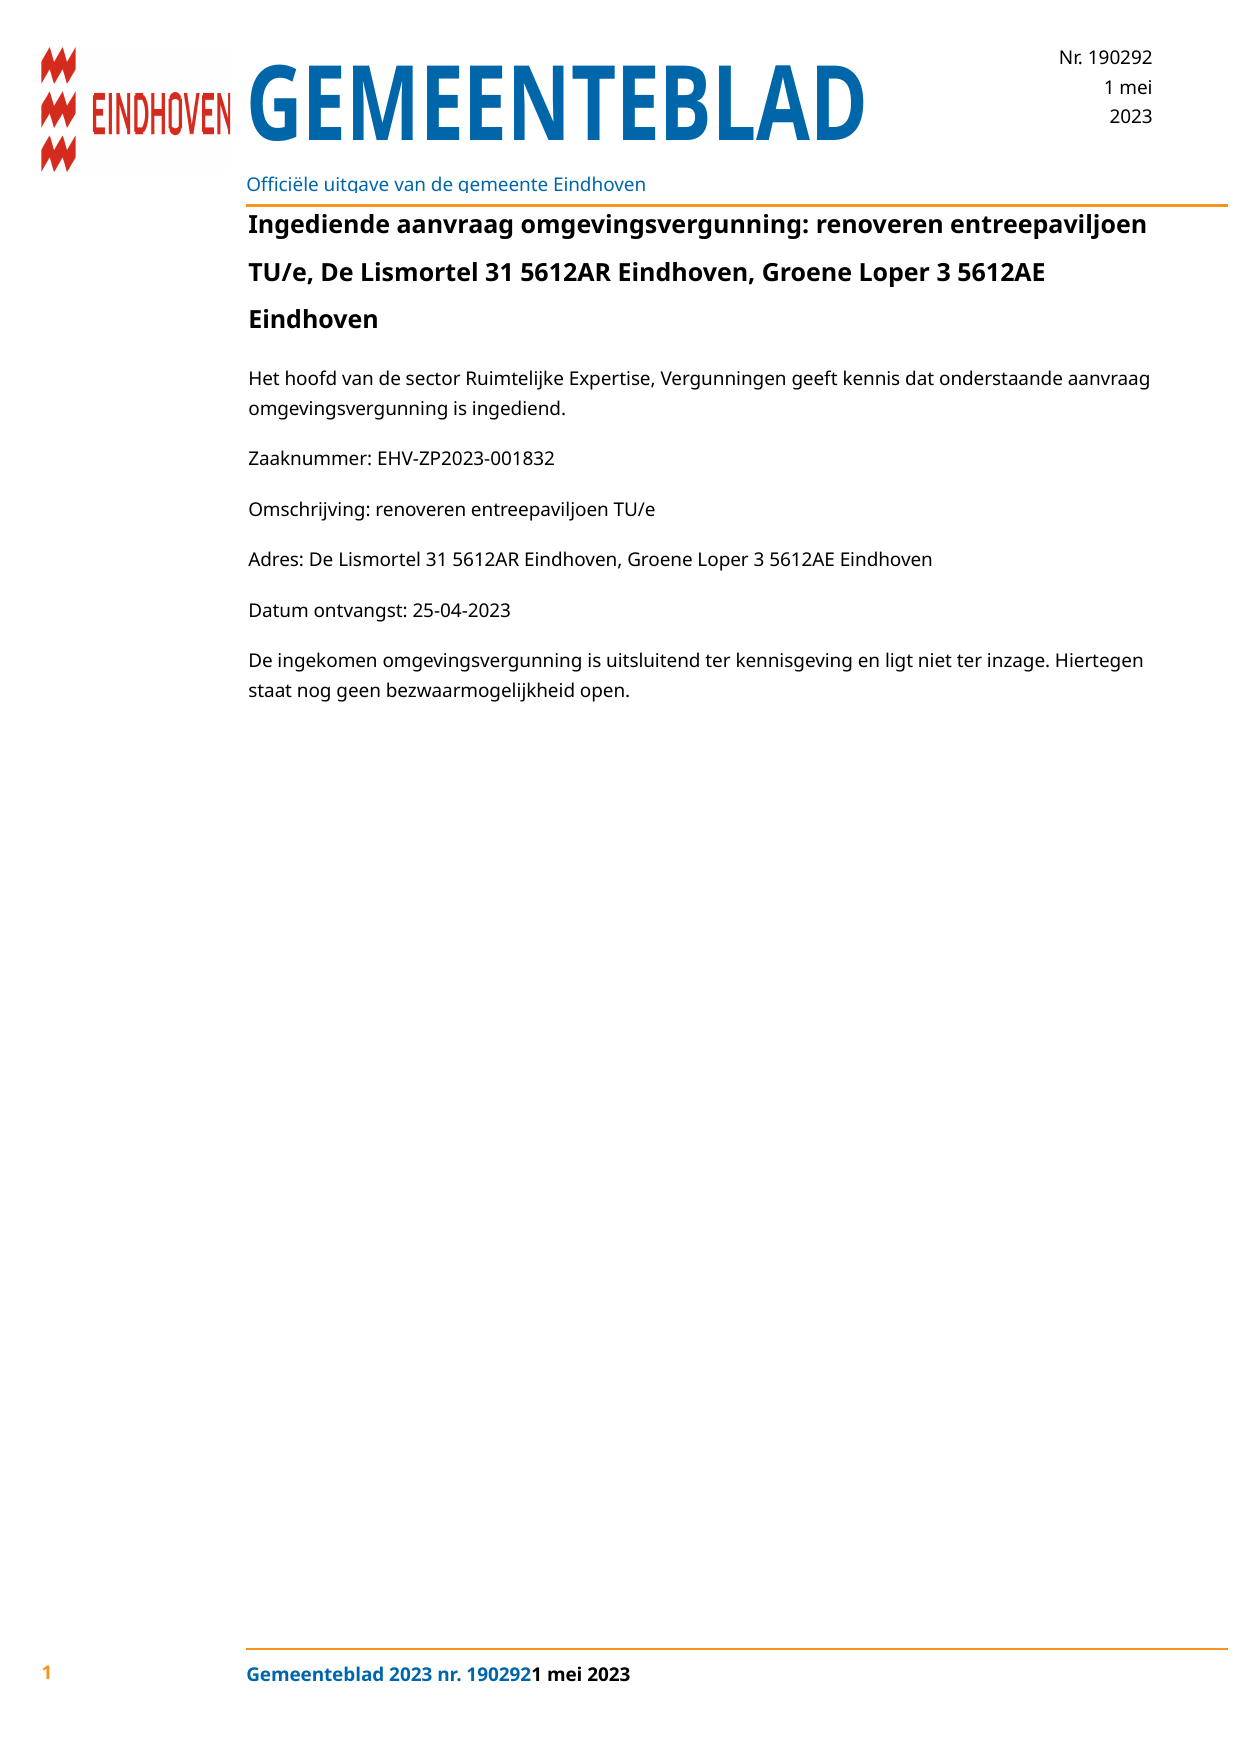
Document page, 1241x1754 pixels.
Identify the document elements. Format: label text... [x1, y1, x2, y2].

text Ingediende aanvraag omgevingsvergunning: renoveren entreepaviljoen TU/e, De Lismortel 31 5612AR Eindhoven, Groene Loper 3 5612AE Eindhoven [248, 207, 1152, 336]
text De ingekomen omgevingsvergunning is uitsluitend ter kennisgeving en ligt niet ter inzage. Hiertegen staat nog geen bezwaarmogelijkheid open. [248, 647, 1152, 702]
text Datum ontvangst: 25-04-2023 [248, 597, 1152, 622]
text Adres: De Lismortel 31 5612AR Eindhoven, Groene Loper 3 5612AE Eindhoven [248, 546, 1152, 572]
text Zaaknummer: EHV-ZP2023-001832 [248, 446, 1152, 471]
text Het hoofd van de sector Ruimtelijke Expertise, Vergunningen geeft kennis dat onderstaande aanvraag omgevingsvergunning is ingediend. [248, 366, 1152, 421]
text Omschrijving: renoveren entreepaviljoen TU/e [248, 496, 1152, 522]
picture [41, 47, 231, 172]
